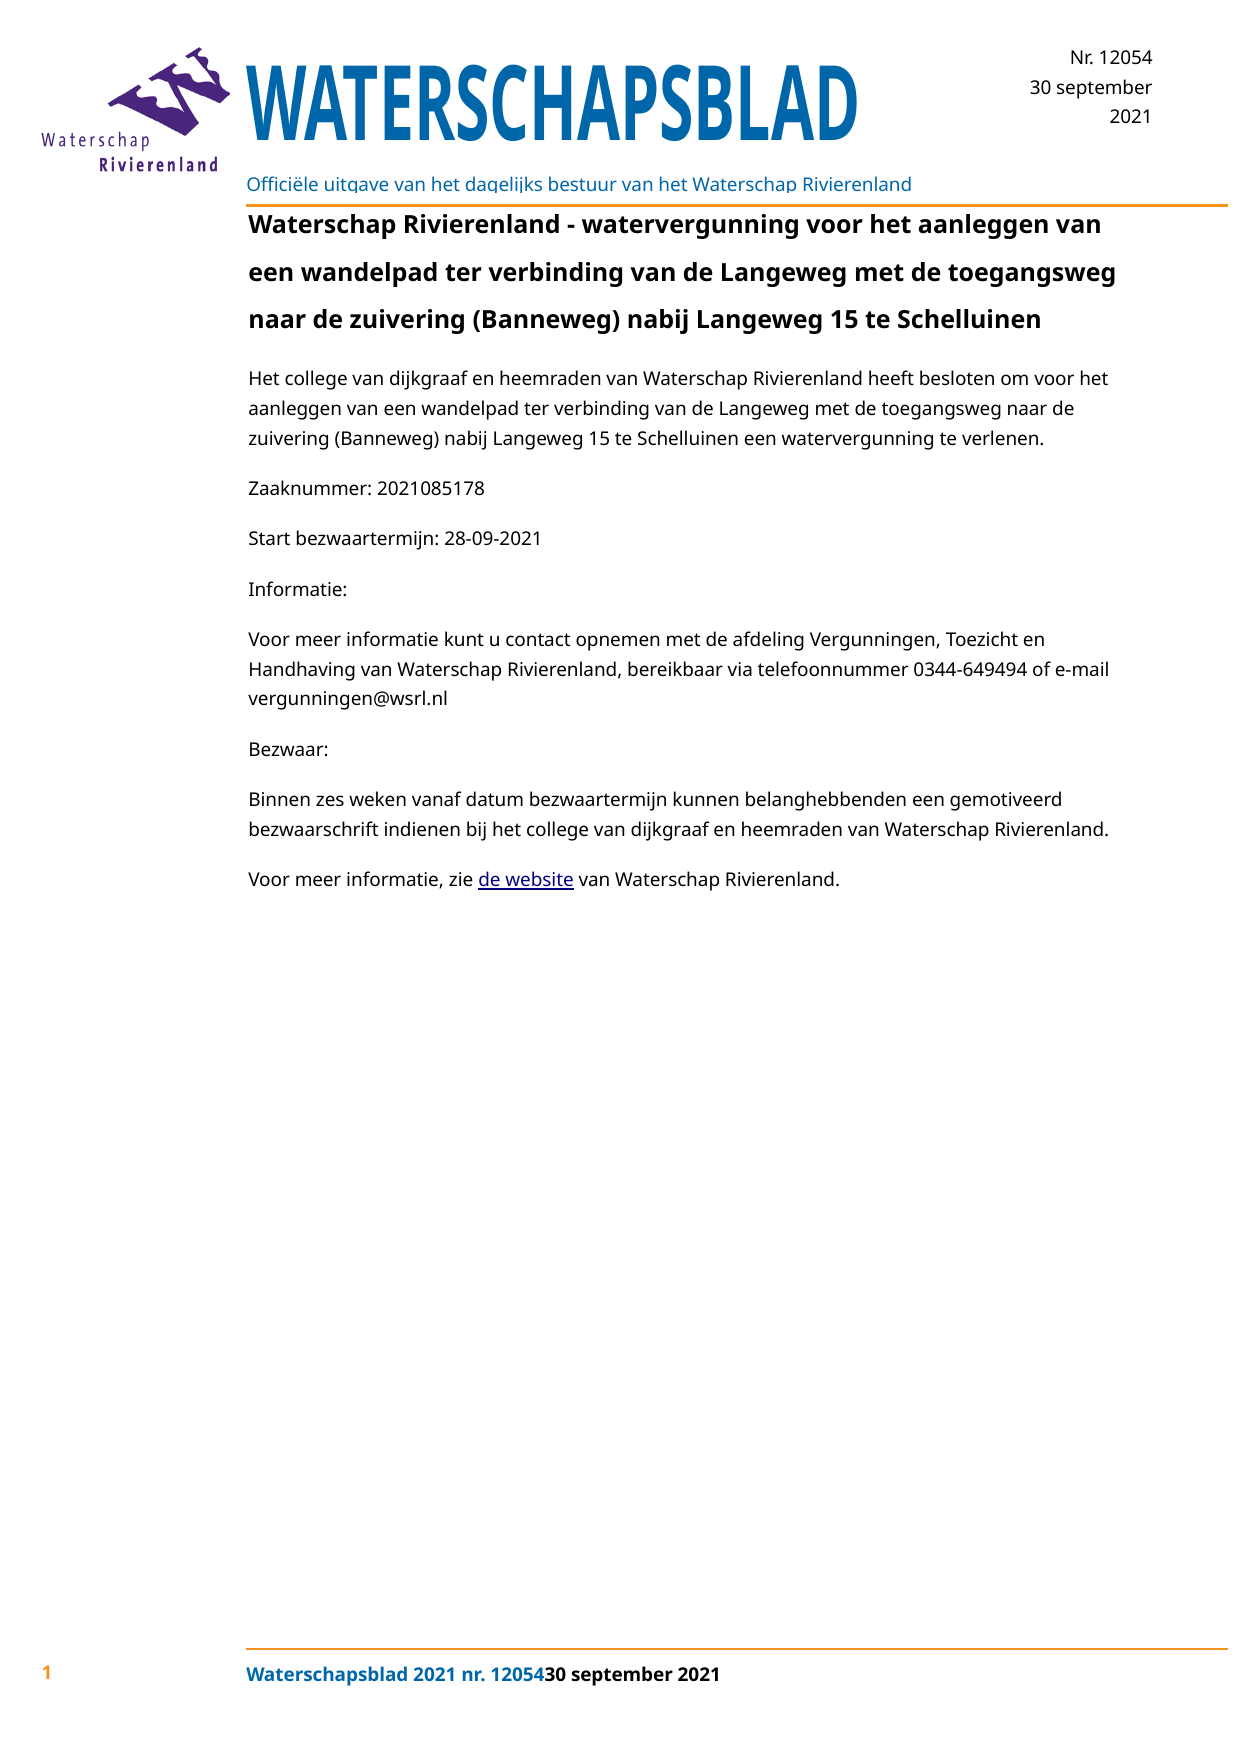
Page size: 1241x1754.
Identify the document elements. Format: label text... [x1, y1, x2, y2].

text Voor meer informatie kunt u contact opnemen met de afdeling Vergunningen, Toezicht en Handhaving van Waterschap Rivierenland, bereikbaar via telefoonnummer 0344-649494 of e-mail vergunningen@wsrl.nl [248, 626, 1152, 711]
picture [41, 47, 231, 172]
text Voor meer informatie, zie de website van Waterschap Rivierenland. [248, 866, 1152, 892]
text Informatie: [248, 576, 1152, 602]
text Start bezwaartermijn: 28-09-2021 [248, 526, 1152, 551]
text Binnen zes weken vanaf datum bezwaartermijn kunnen belanghebbenden een gemotiveerd bezwaarschrift indienen bij het college van dijkgraaf en heemraden van Waterschap Rivierenland. [248, 786, 1152, 842]
text Waterschap Rivierenland - watervergunning voor het aanleggen van een wandelpad ter verbinding van de Langeweg met de toegangsweg naar de zuivering (Banneweg) nabij Langeweg 15 te Schelluinen [248, 207, 1152, 336]
text Bezwaar: [248, 736, 1152, 762]
text Zaaknummer: 2021085178 [248, 475, 1152, 501]
text Het college van dijkgraaf en heemraden van Waterschap Rivierenland heeft besloten om voor het aanleggen van een wandelpad ter verbinding van de Langeweg met de toegangsweg naar de zuivering (Banneweg) nabij Langeweg 15 te Schelluinen een watervergunning te verlenen. [248, 366, 1152, 450]
